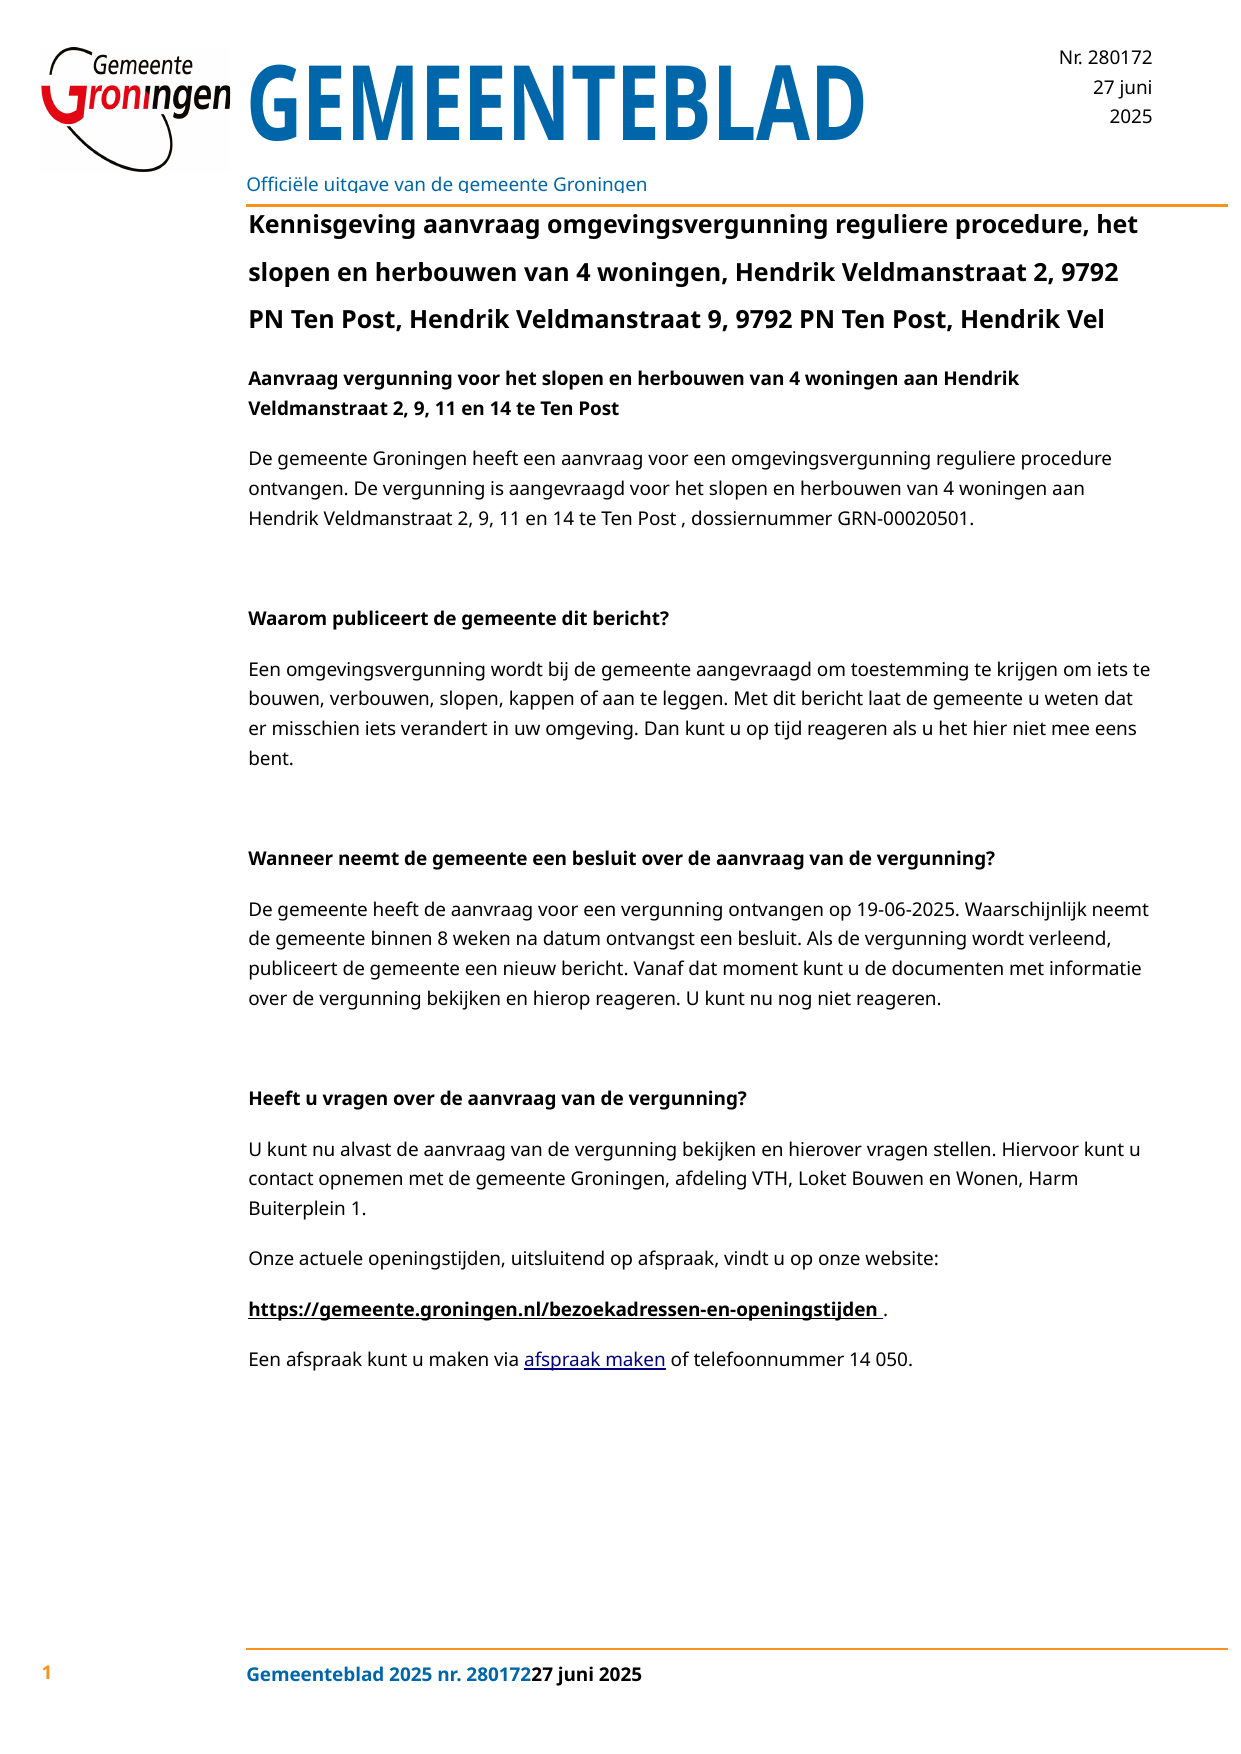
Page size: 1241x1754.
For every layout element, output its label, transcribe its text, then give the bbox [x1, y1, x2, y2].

text Onze actuele openingstijden, uitsluitend op afspraak, vindt u op onze website: [248, 1246, 1152, 1271]
text https://gemeente.groningen.nl/bezoekadressen-en-openingstijden . [248, 1296, 1152, 1322]
text De gemeente Groningen heeft een aanvraag voor een omgevingsvergunning reguliere procedure ontvangen. De vergunning is aangevraagd voor het slopen en herbouwen van 4 woningen aan Hendrik Veldmanstraat 2, 9, 11 en 14 te Ten Post , dossiernummer GRN-00020501. [248, 446, 1152, 530]
text Aanvraag vergunning voor het slopen en herbouwen van 4 woningen aan Hendrik Veldmanstraat 2, 9, 11 en 14 te Ten Post [248, 366, 1152, 421]
text Heeft u vragen over de aanvraag van de vergunning? [248, 1086, 1152, 1111]
text U kunt nu alvast de aanvraag van de vergunning bekijken en hierover vragen stellen. Hiervoor kunt u contact opnemen met de gemeente Groningen, afdeling VTH, Loket Bouwen en Wonen, Harm Buiterplein 1. [248, 1136, 1152, 1221]
text Wanneer neemt de gemeente een besluit over de aanvraag van de vergunning? [248, 846, 1152, 871]
text Waarom publiceert de gemeente dit bericht? [248, 606, 1152, 631]
text Een afspraak kunt u maken via afspraak maken of telefoonnummer 14 050. [248, 1346, 1152, 1372]
picture [41, 47, 231, 172]
text De gemeente heeft de aanvraag voor een vergunning ontvangen op 19-06-2025. Waarschijnlijk neemt de gemeente binnen 8 weken na datum ontvangst een besluit. Als de vergunning wordt verleend, publiceert de gemeente een nieuw bericht. Vanaf dat moment kunt u de documenten met informatie over de vergunning bekijken en hierop reageren. U kunt nu nog niet reageren. [248, 896, 1152, 1010]
text Kennisgeving aanvraag omgevingsvergunning reguliere procedure, het slopen en herbouwen van 4 woningen, Hendrik Veldmanstraat 2, 9792 PN Ten Post, Hendrik Veldmanstraat 9, 9792 PN Ten Post, Hendrik Vel [248, 207, 1152, 336]
text Een omgevingsvergunning wordt bij de gemeente aangevraagd om toestemming te krijgen om iets te bouwen, verbouwen, slopen, kappen of aan te leggen. Met dit bericht laat de gemeente u weten dat er misschien iets verandert in uw omgeving. Dan kunt u op tijd reageren als u het hier niet mee eens bent. [248, 656, 1152, 770]
